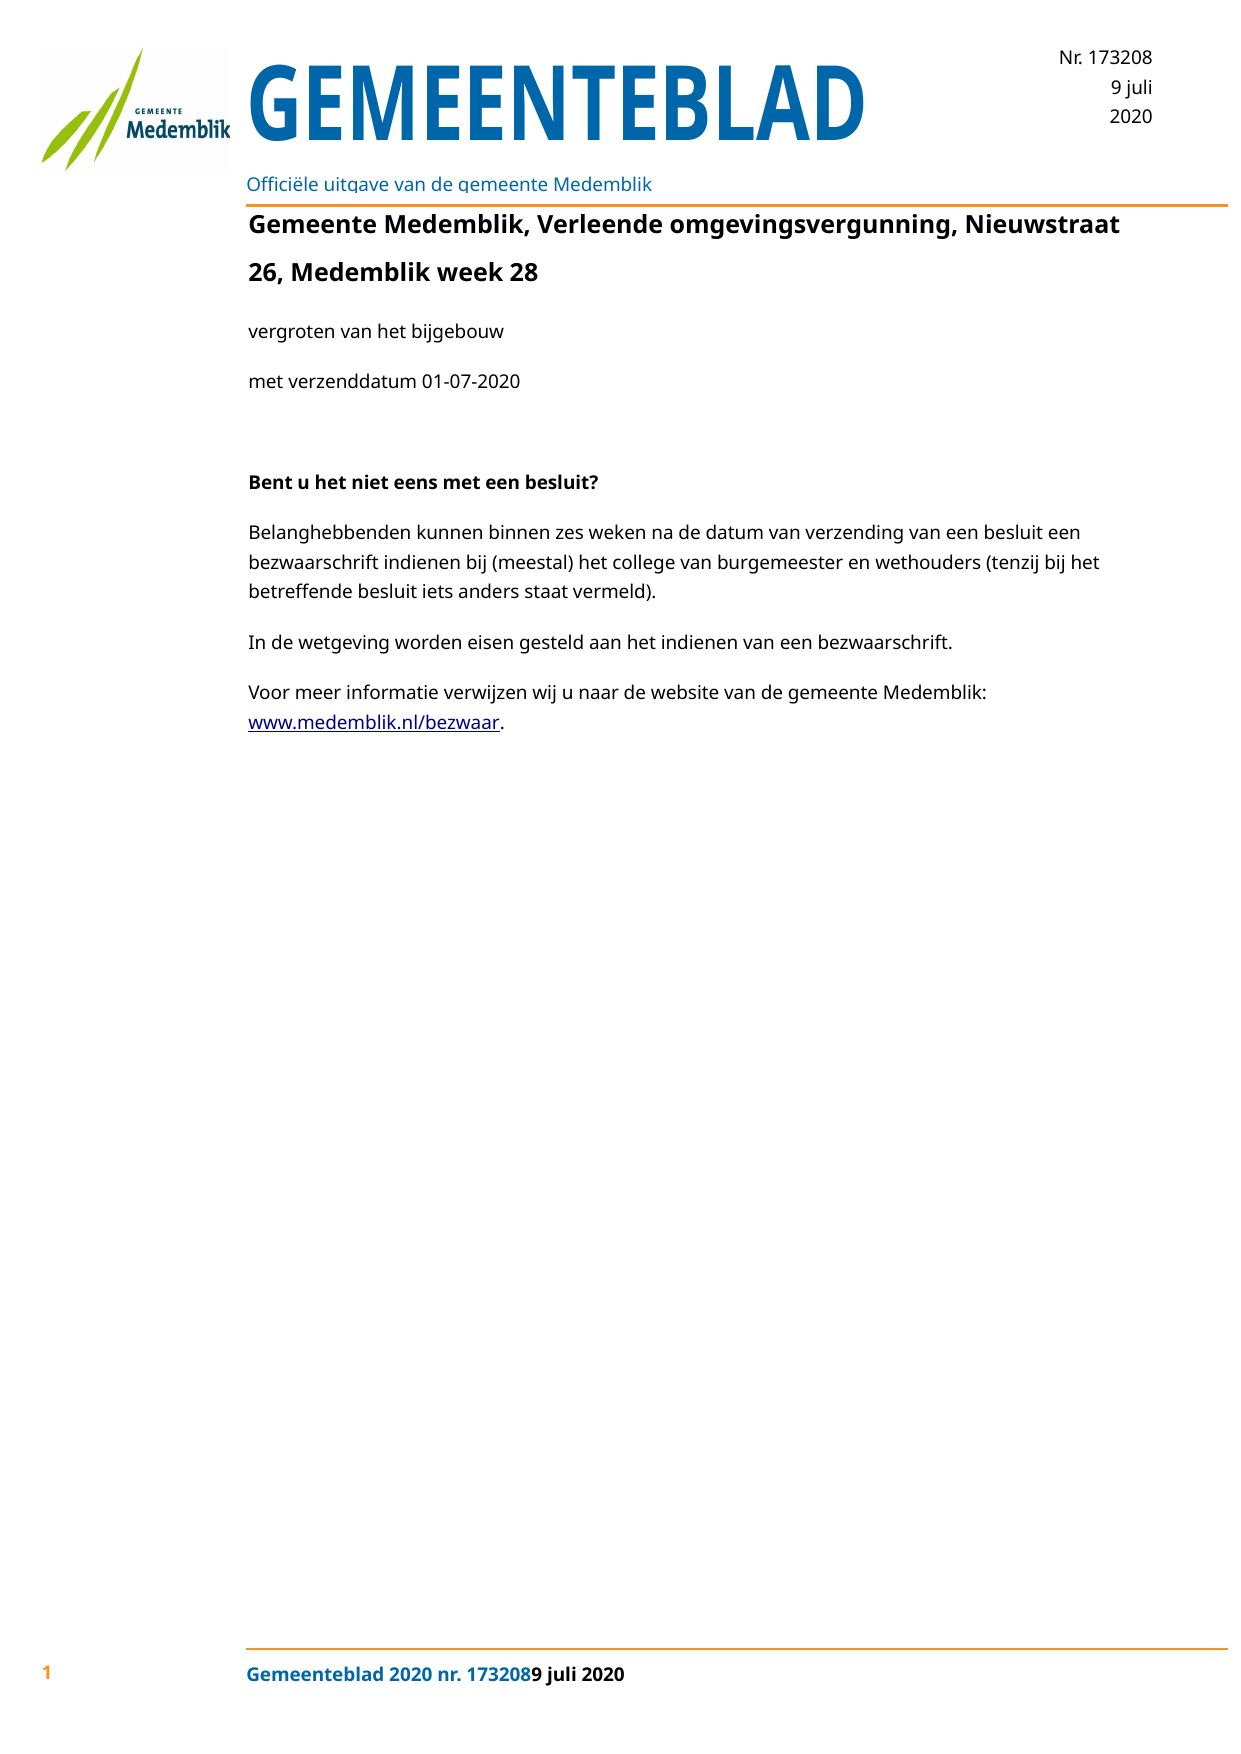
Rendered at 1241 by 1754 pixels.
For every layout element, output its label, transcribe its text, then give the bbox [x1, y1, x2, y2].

text Belanghebbenden kunnen binnen zes weken na de datum van verzending van een besluit een bezwaarschrift indienen bij (meestal) het college van burgemeester en wethouders (tenzij bij het betreffende besluit iets anders staat vermeld). [248, 519, 1152, 604]
text Voor meer informatie verwijzen wij u naar de website van de gemeente Medemblik: www.medemblik.nl/bezwaar. [248, 679, 1152, 735]
text Gemeente Medemblik, Verleende omgevingsvergunning, Nieuwstraat 26, Medemblik week 28 [248, 207, 1152, 288]
text vergroten van het bijgebouw [248, 318, 1152, 344]
text Bent u het niet eens met een besluit? [248, 469, 1152, 495]
text met verzenddatum 01-07-2020 [248, 368, 1152, 394]
text In de wetgeving worden eisen gesteld aan het indienen van een bezwaarschrift. [248, 629, 1152, 655]
picture [41, 47, 231, 172]
